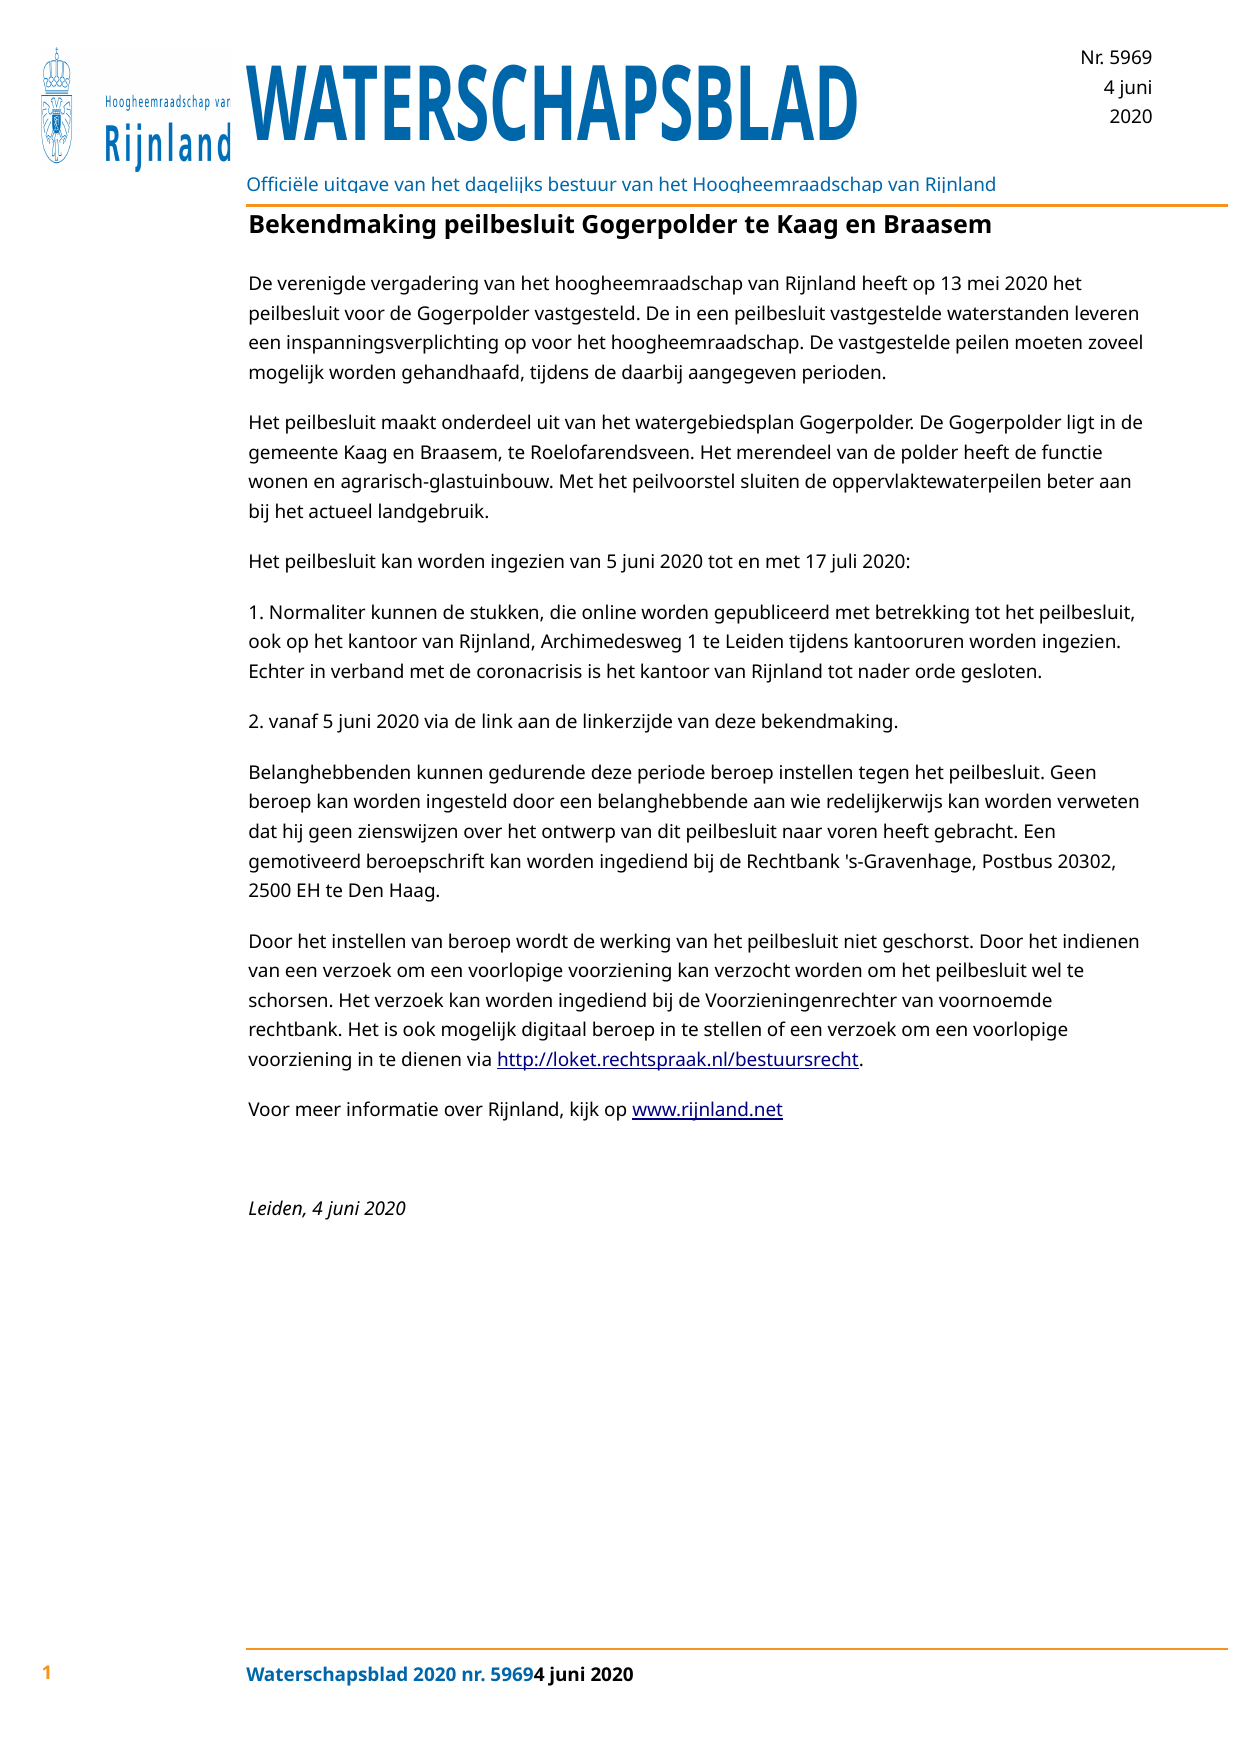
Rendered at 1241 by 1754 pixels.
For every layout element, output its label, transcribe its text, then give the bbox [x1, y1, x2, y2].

text De verenigde vergadering van het hoogheemraadschap van Rijnland heeft op 13 mei 2020 het peilbesluit voor de Gogerpolder vastgesteld. De in een peilbesluit vastgestelde waterstanden leveren een inspanningsverplichting op voor het hoogheemraadschap. De vastgestelde peilen moeten zoveel mogelijk worden gehandhaafd, tijdens de daarbij aangegeven perioden. [248, 270, 1152, 385]
text Het peilbesluit maakt onderdeel uit van het watergebiedsplan Gogerpolder. De Gogerpolder ligt in de gemeente Kaag en Braasem, te Roelofarendsveen. Het merendeel van de polder heeft de functie wonen en agrarisch-glastuinbouw. Met het peilvoorstel sluiten de oppervlaktewaterpeilen beter aan bij het actueel landgebruik. [248, 409, 1152, 524]
text Door het instellen van beroep wordt de werking van het peilbesluit niet geschorst. Door het indienen van een verzoek om een voorlopige voorziening kan verzocht worden om het peilbesluit wel te schorsen. Het verzoek kan worden ingediend bij de Voorzieningenrechter van voornoemde rechtbank. Het is ook mogelijk digitaal beroep in te stellen of een verzoek om een voorlopige voorziening in te dienen via http://loket.rechtspraak.nl/bestuursrecht. [248, 928, 1152, 1072]
picture [41, 47, 231, 172]
text Belanghebbenden kunnen gedurende deze periode beroep instellen tegen het peilbesluit. Geen beroep kan worden ingesteld door een belanghebbende aan wie redelijkerwijs kan worden verweten dat hij geen zienswijzen over het ontwerp van dit peilbesluit naar voren heeft gebracht. Een gemotiveerd beroepschrift kan worden ingediend bij de Rechtbank 's-Gravenhage, Postbus 20302, 2500 EH te Den Haag. [248, 759, 1152, 903]
text Het peilbesluit kan worden ingezien van 5 juni 2020 tot en met 17 juli 2020: [248, 549, 1152, 574]
text Voor meer informatie over Rijnland, kijk op www.rijnland.net [248, 1097, 1152, 1122]
text 2. vanaf 5 juni 2020 via de link aan de linkerzijde van deze bekendmaking. [248, 709, 1152, 734]
text Bekendmaking peilbesluit Gogerpolder te Kaag en Braasem [248, 207, 1152, 241]
text Leiden, 4 juni 2020 [248, 1195, 1152, 1221]
text 1. Normaliter kunnen de stukken, die online worden gepubliceerd met betrekking tot het peilbesluit, ook op het kantoor van Rijnland, Archimedesweg 1 te Leiden tijdens kantooruren worden ingezien. Echter in verband met de coronacrisis is het kantoor van Rijnland tot nader orde gesloten. [248, 599, 1152, 684]
